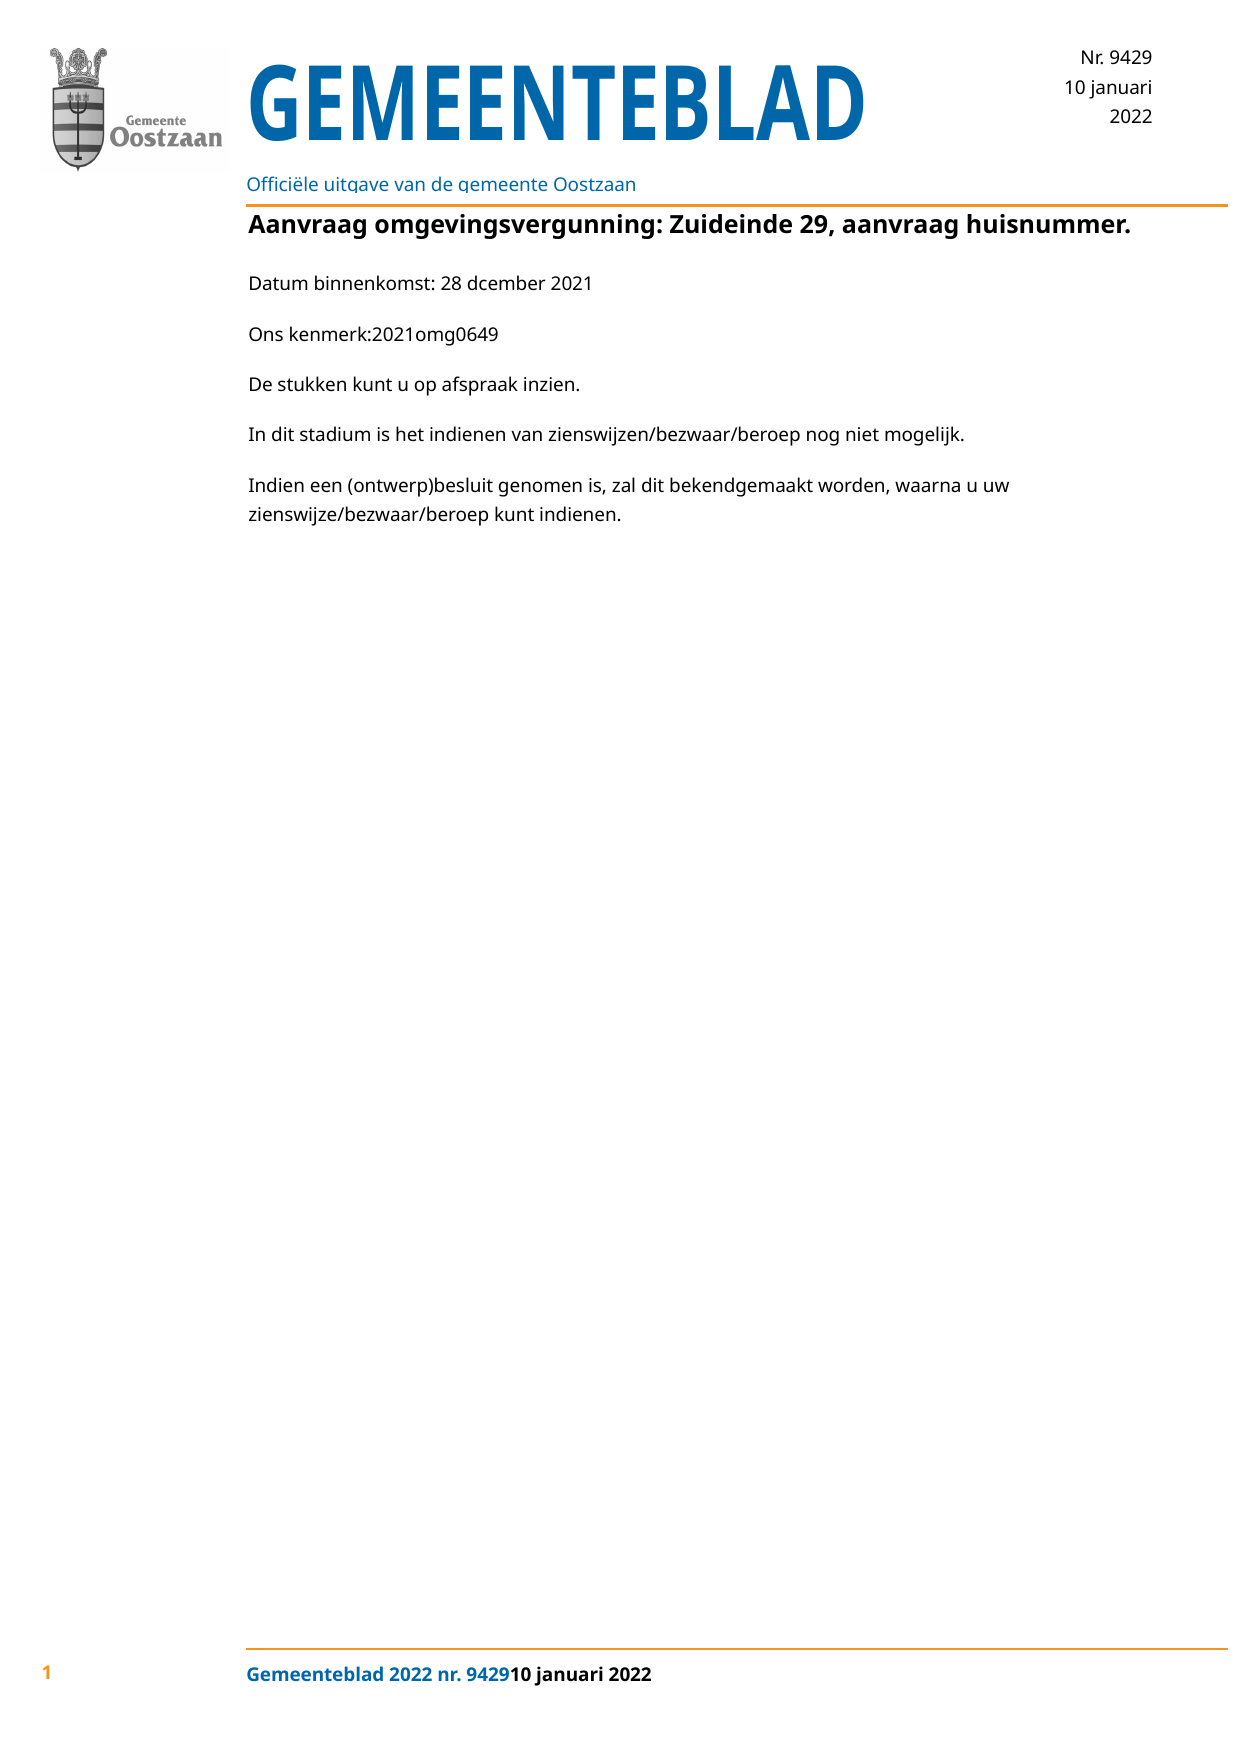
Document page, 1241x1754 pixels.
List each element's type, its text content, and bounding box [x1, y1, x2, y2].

picture [41, 47, 231, 172]
text Datum binnenkomst: 28 dcember 2021 [248, 270, 1152, 296]
text Aanvraag omgevingsvergunning: Zuideinde 29, aanvraag huisnummer. [248, 207, 1152, 241]
text In dit stadium is het indienen van zienswijzen/bezwaar/beroep nog niet mogelijk. [248, 422, 1152, 447]
text De stukken kunt u op afspraak inzien. [248, 371, 1152, 397]
text Ons kenmerk:2021omg0649 [248, 321, 1152, 346]
text Indien een (ontwerp)besluit genomen is, zal dit bekendgemaakt worden, waarna u uw zienswijze/bezwaar/beroep kunt indienen. [248, 472, 1152, 527]
